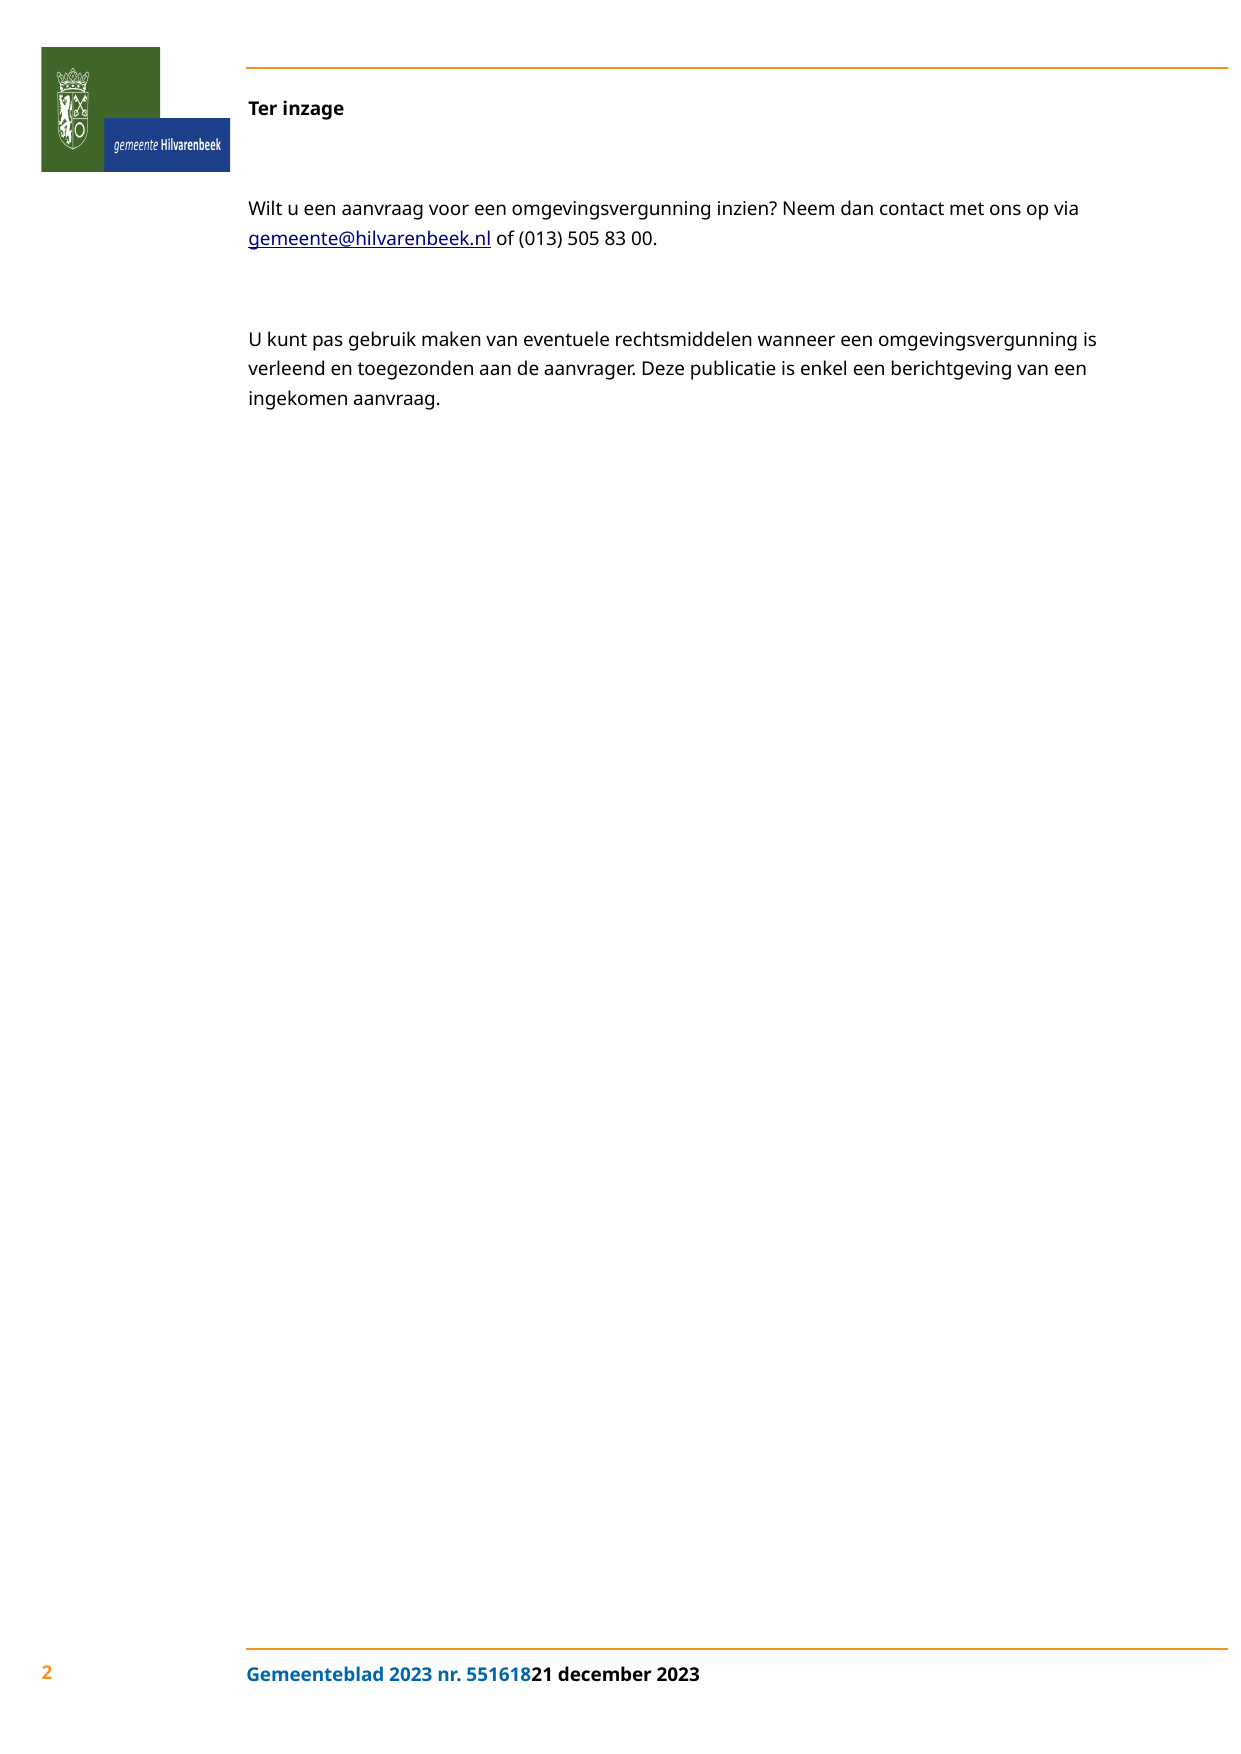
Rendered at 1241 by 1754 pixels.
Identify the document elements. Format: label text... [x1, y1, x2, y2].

picture [41, 47, 231, 172]
text Ter inzage [248, 95, 1152, 121]
text Wilt u een aanvraag voor een omgevingsvergunning inzien? Neem dan contact met ons op via gemeente@hilvarenbeek.nl of (013) 505 83 00. [248, 196, 1152, 251]
text U kunt pas gebruik maken van eventuele rechtsmiddelen wanneer een omgevingsvergunning is verleend en toegezonden aan de aanvrager. Deze publicatie is enkel een berichtgeving van een ingekomen aanvraag. [248, 326, 1152, 411]
